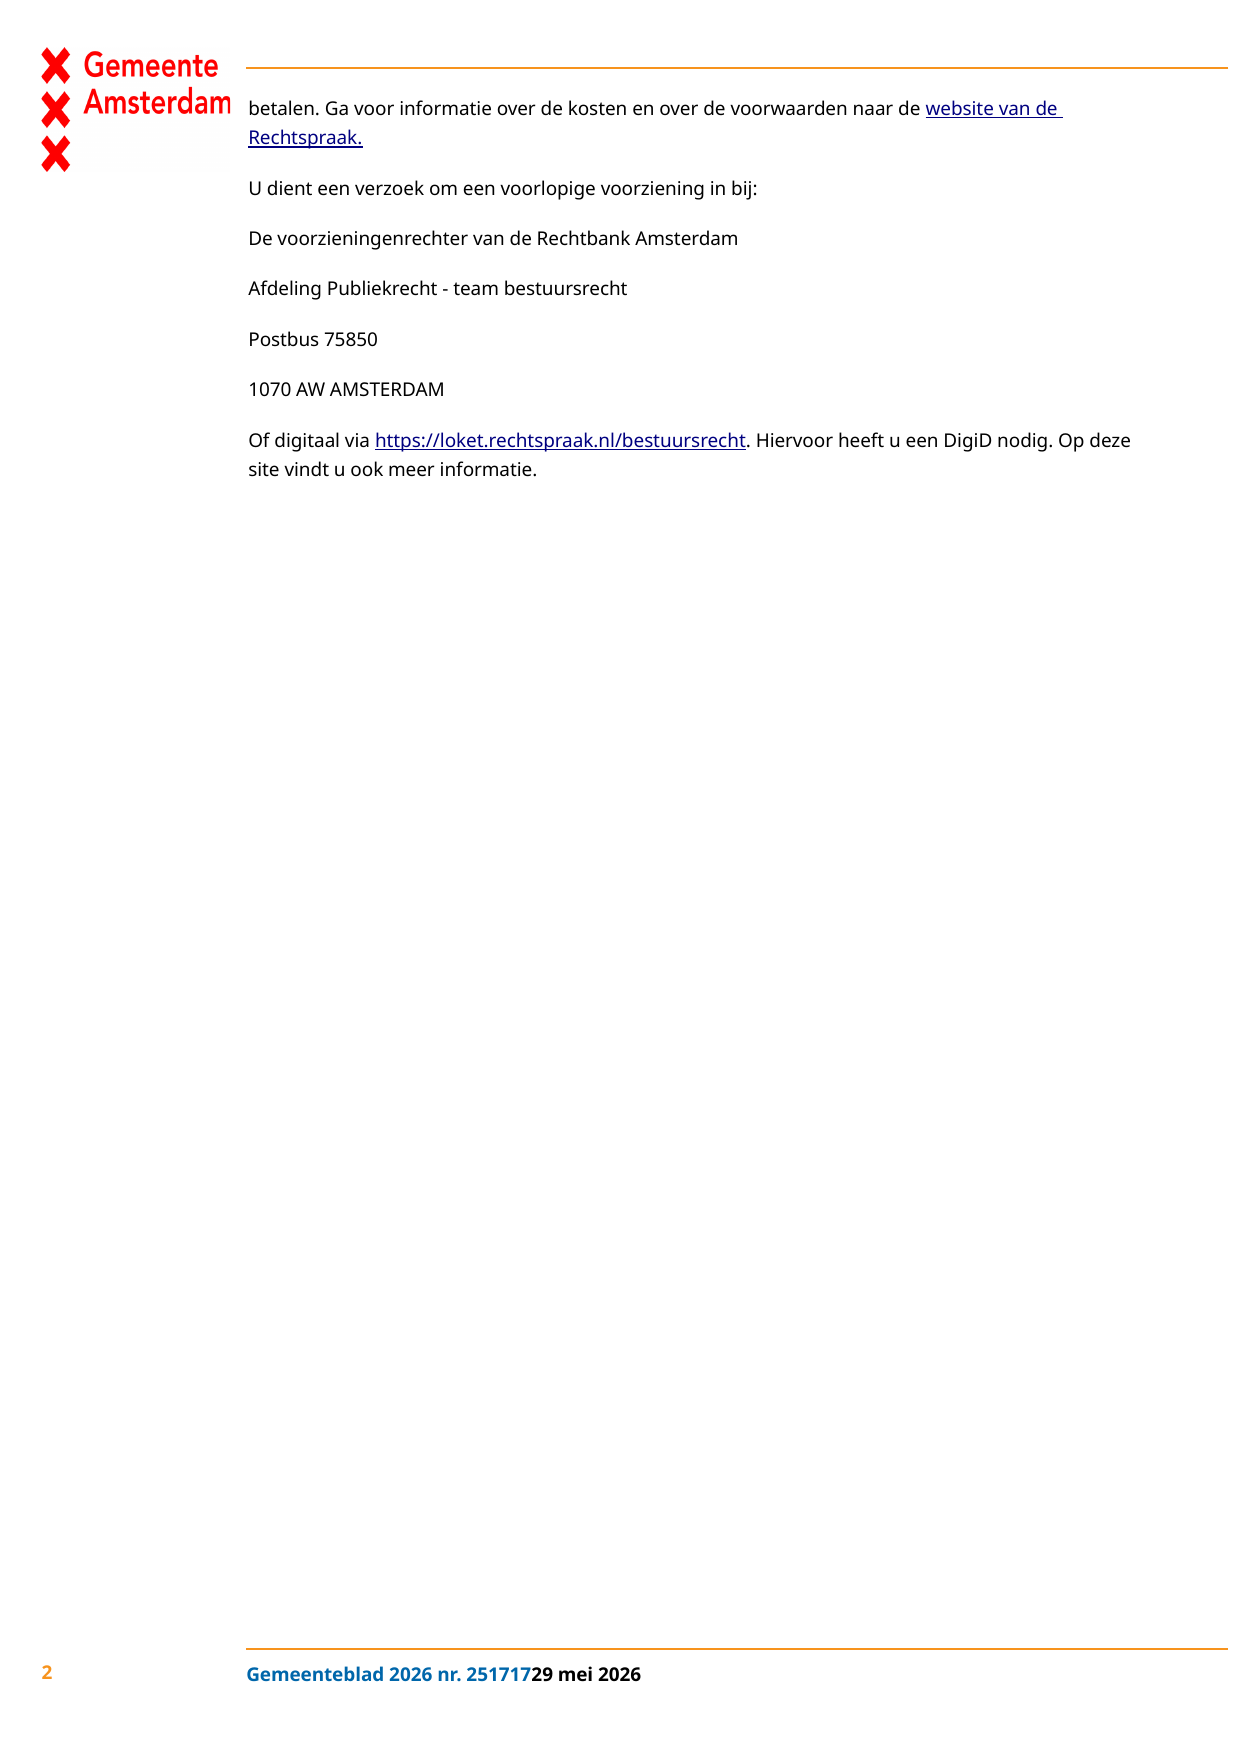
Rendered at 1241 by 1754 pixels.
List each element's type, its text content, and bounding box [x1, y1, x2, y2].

text betalen. Ga voor informatie over de kosten en over de voorwaarden naar de website van de Rechtspraak. [248, 95, 1152, 150]
text U dient een verzoek om een voorlopige voorziening in bij: [248, 175, 1152, 201]
picture [41, 47, 231, 172]
text Afdeling Publiekrecht - team bestuursrecht [248, 276, 1152, 301]
text De voorzieningenrechter van de Rechtbank Amsterdam [248, 225, 1152, 251]
text Of digitaal via https://loket.rechtspraak.nl/bestuursrecht. Hiervoor heeft u een DigiD nodig. Op deze site vindt u ook meer informatie. [248, 427, 1152, 482]
text Postbus 75850 [248, 326, 1152, 352]
text 1070 AW AMSTERDAM [248, 376, 1152, 402]
